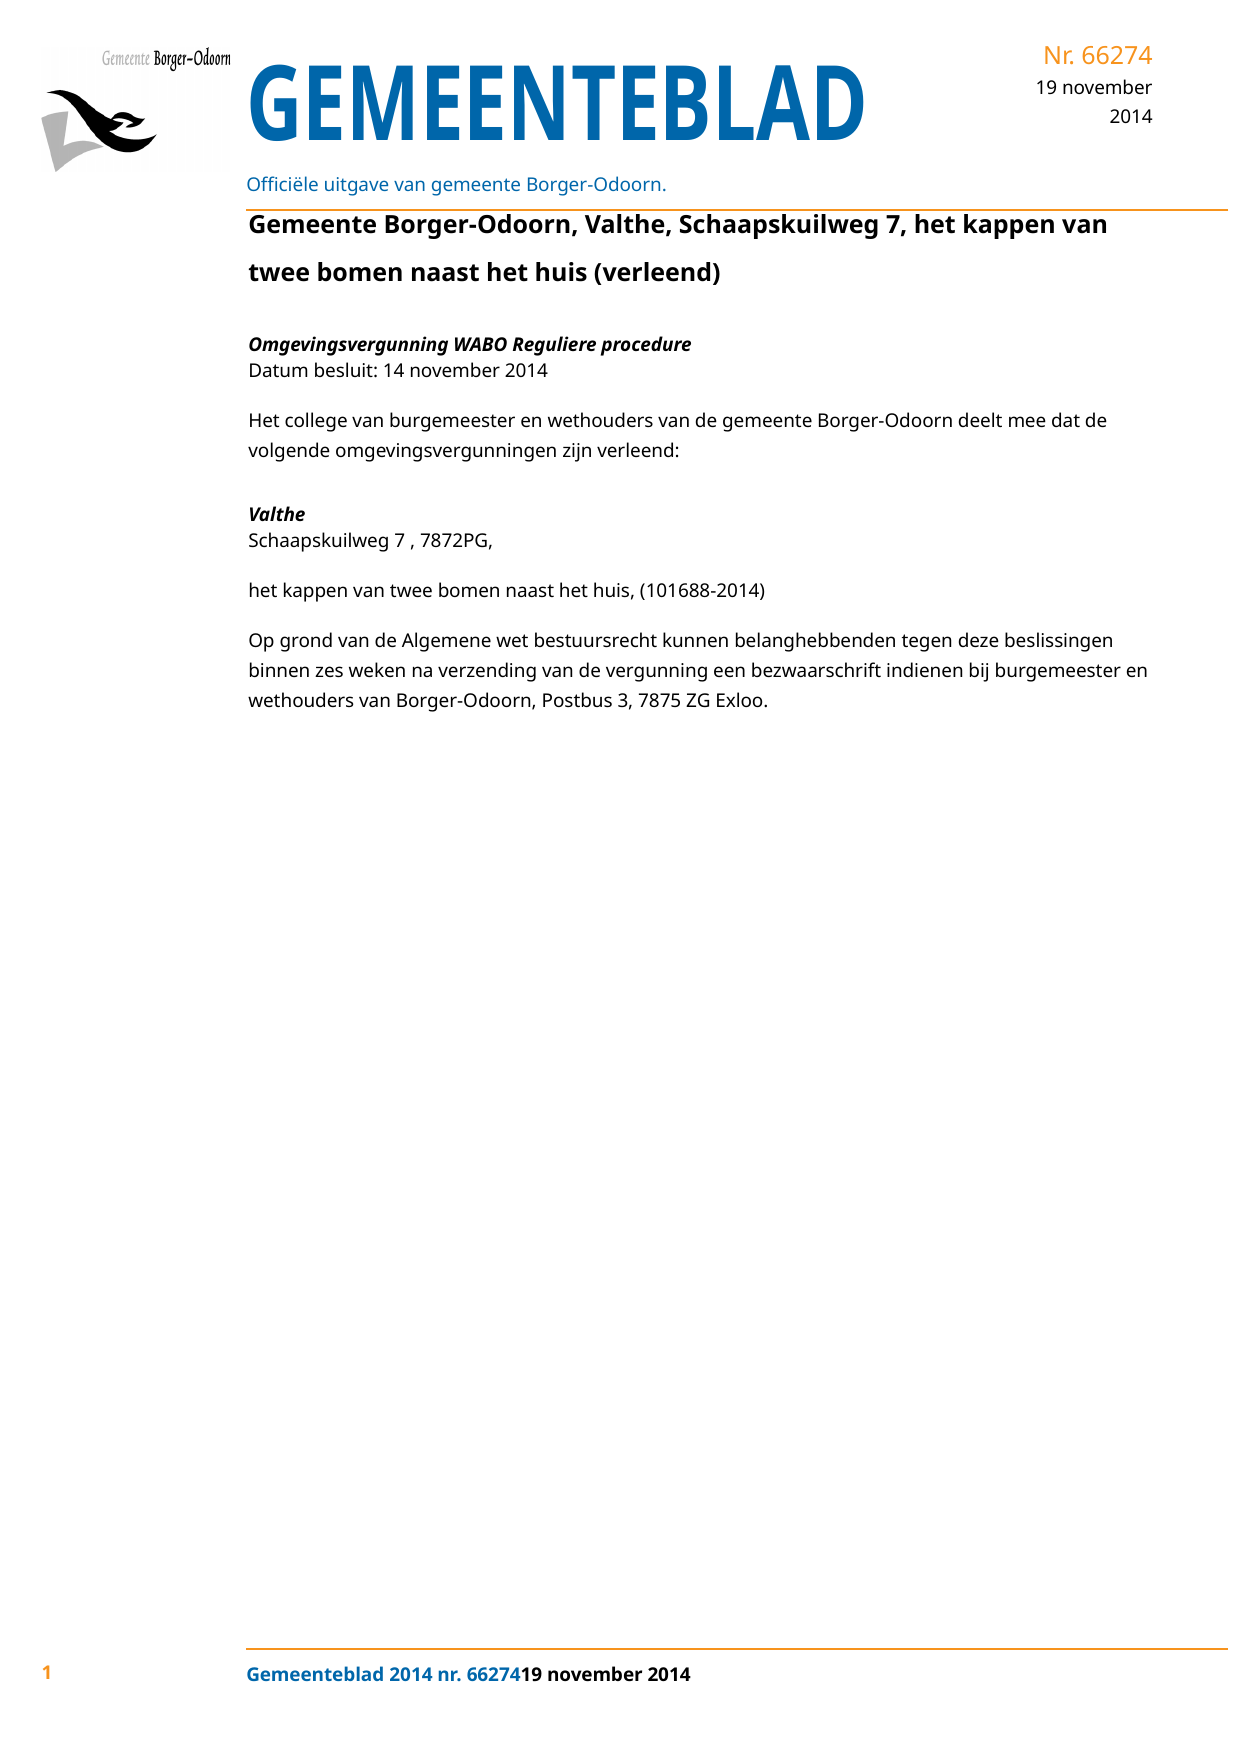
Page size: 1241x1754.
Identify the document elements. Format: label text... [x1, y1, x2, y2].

text Omgevingsvergunning WABO Reguliere procedure [248, 331, 1152, 357]
text Datum besluit: 14 november 2014 [248, 357, 1152, 383]
text Op grond van de Algemene wet bestuursrecht kunnen belanghebbenden tegen deze beslissingen binnen zes weken na verzending van de vergunning een bezwaarschrift indienen bij burgemeester en wethouders van Borger-Odoorn, Postbus 3, 7875 ZG Exloo. [248, 628, 1152, 713]
text Het college van burgemeester en wethouders van de gemeente Borger-Odoorn deelt mee dat de volgende omgevingsvergunningen zijn verleend: [248, 408, 1152, 463]
text Valthe [248, 501, 1152, 527]
picture [41, 47, 231, 172]
text het kappen van twee bomen naast het huis, (101688-2014) [248, 577, 1152, 603]
text Gemeente Borger-Odoorn, Valthe, Schaapskuilweg 7, het kappen van twee bomen naast het huis (verleend) [248, 211, 1152, 288]
text Schaapskuilweg 7 , 7872PG, [248, 527, 1152, 553]
